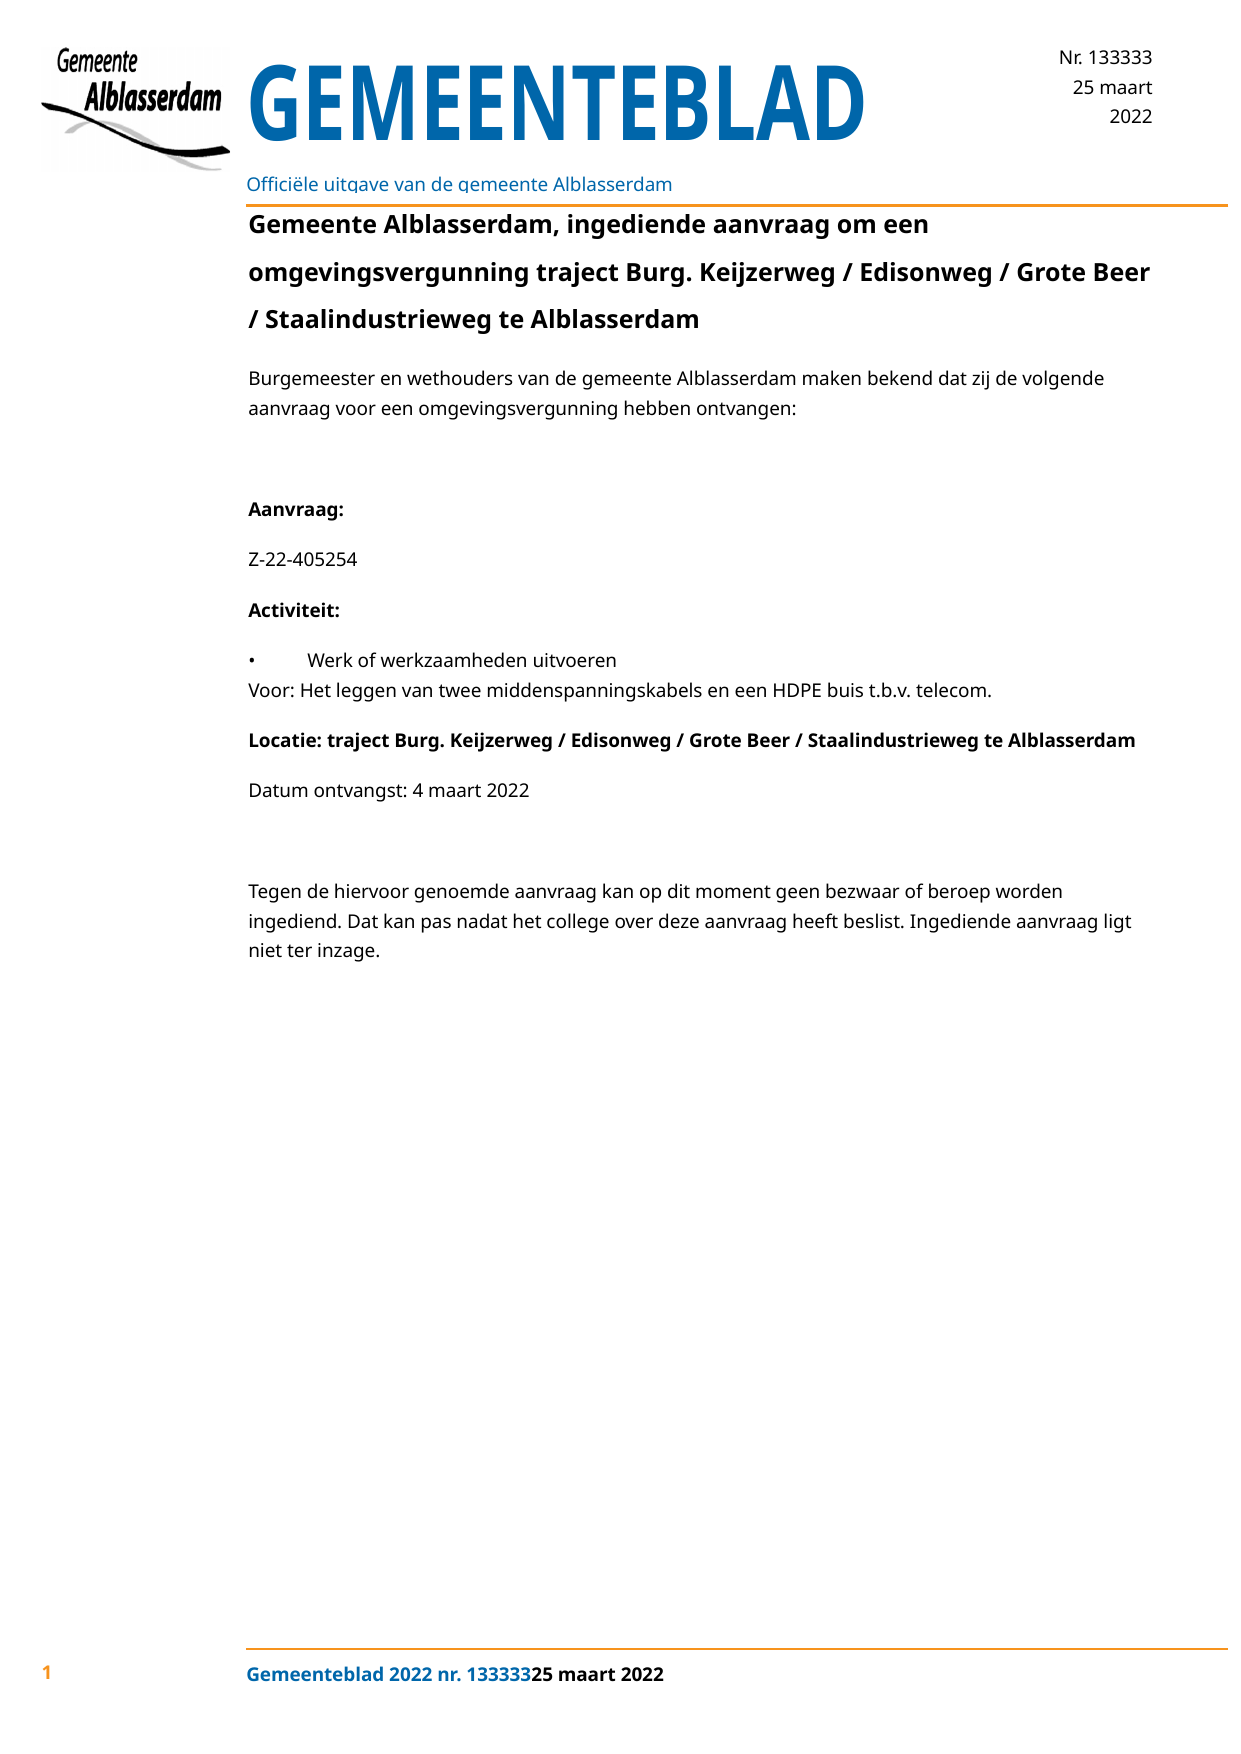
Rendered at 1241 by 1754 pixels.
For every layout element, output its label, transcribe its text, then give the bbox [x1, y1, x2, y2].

picture [41, 47, 231, 172]
text Z-22-405254 [248, 546, 1152, 572]
text Datum ontvangst: 4 maart 2022 [248, 778, 1152, 803]
text Aanvraag: [248, 496, 1152, 522]
text Locatie: traject Burg. Keijzerweg / Edisonweg / Grote Beer / Staalindustrieweg te Alblasserdam [248, 727, 1152, 753]
text Activiteit: [248, 597, 1152, 622]
text Tegen de hiervoor genoemde aanvraag kan op dit moment geen bezwaar of beroep worden ingediend. Dat kan pas nadat het college over deze aanvraag heeft beslist. Ingediende aanvraag ligt niet ter inzage. [248, 878, 1152, 963]
text Gemeente Alblasserdam, ingediende aanvraag om een omgevingsvergunning traject Burg. Keijzerweg / Edisonweg / Grote Beer / Staalindustrieweg te Alblasserdam [248, 207, 1152, 336]
text Voor: Het leggen van twee middenspanningskabels en een HDPE buis t.b.v. telecom. [248, 677, 1152, 702]
text Burgemeester en wethouders van de gemeente Alblasserdam maken bekend dat zij de volgende aanvraag voor een omgevingsvergunning hebben ontvangen: [248, 366, 1152, 421]
list Werk of werkzaamheden uitvoeren [248, 647, 1152, 673]
